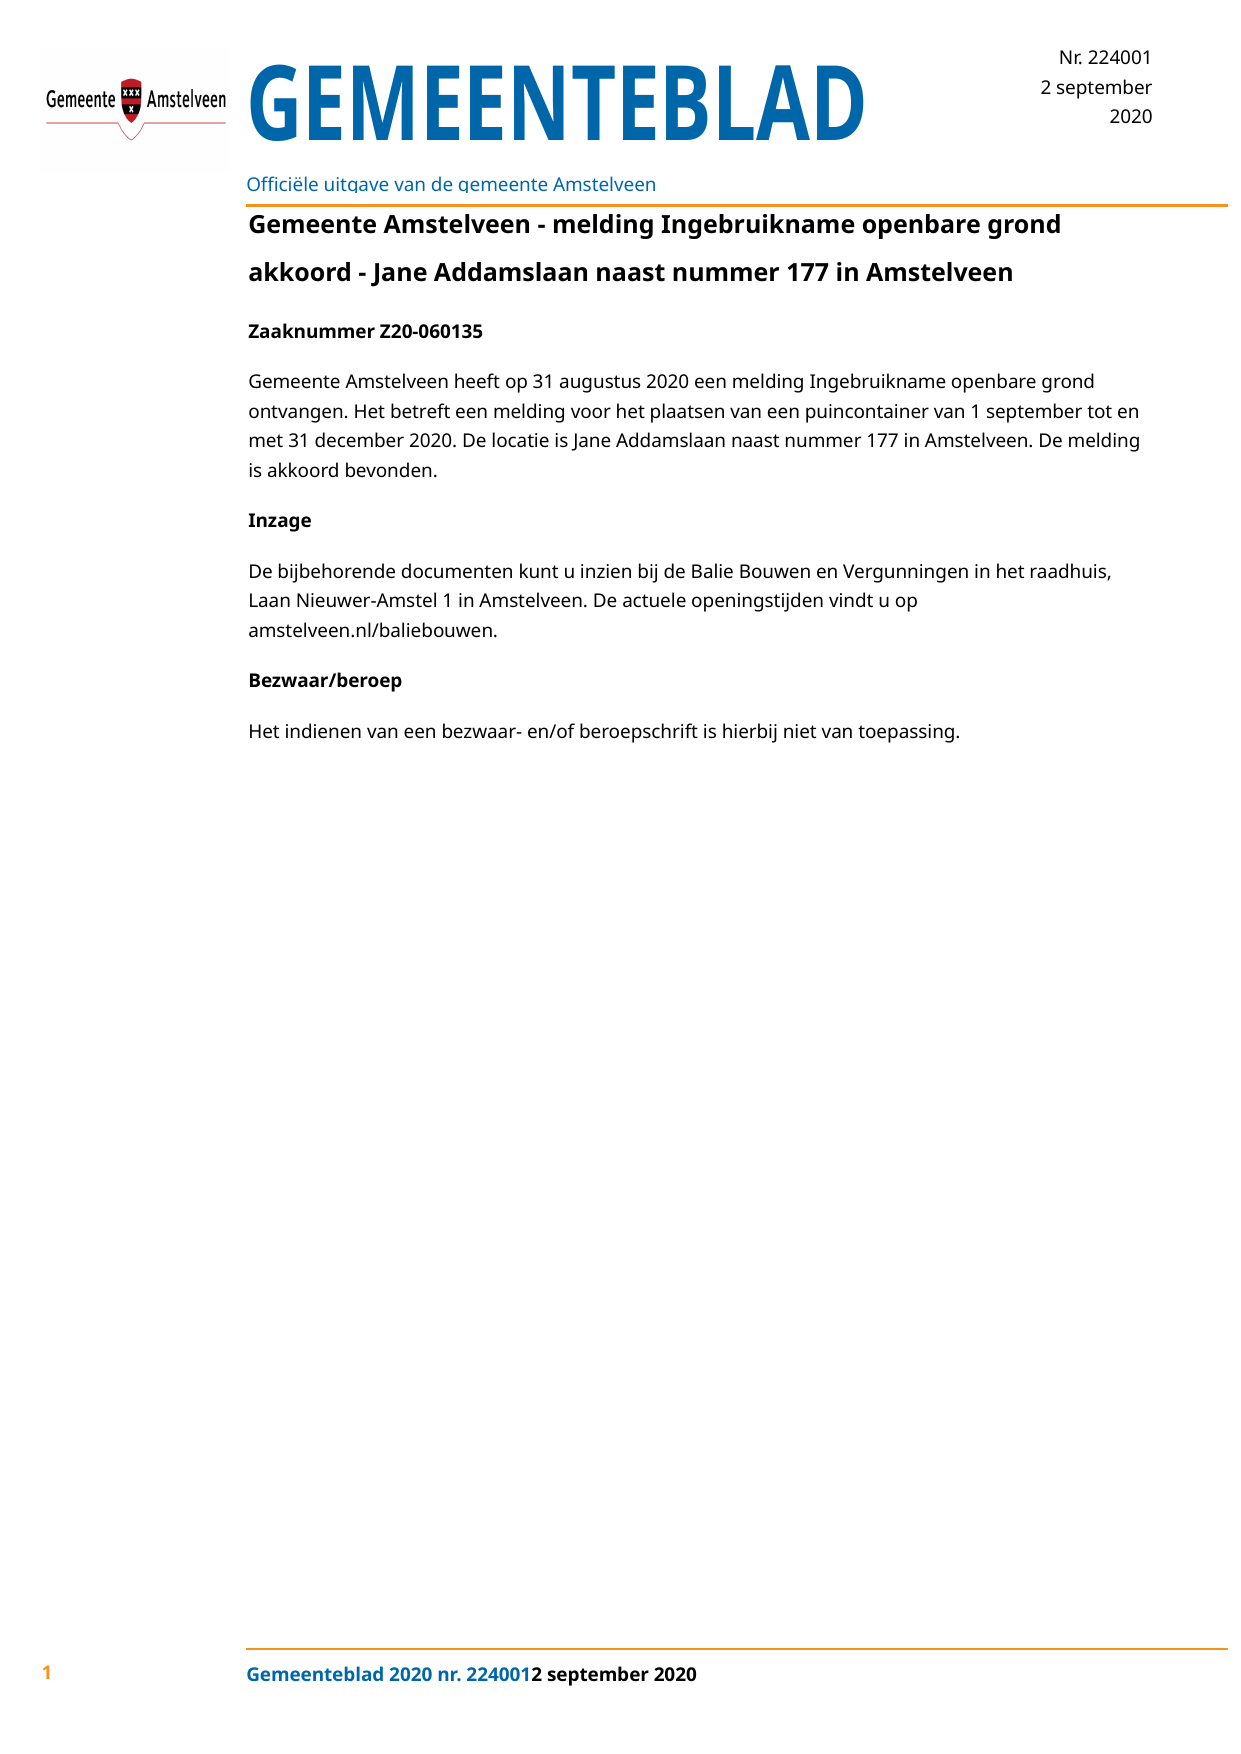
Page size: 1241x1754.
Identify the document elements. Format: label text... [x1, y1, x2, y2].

text Gemeente Amstelveen - melding Ingebruikname openbare grond akkoord - Jane Addamslaan naast nummer 177 in Amstelveen [248, 207, 1152, 288]
picture [41, 47, 231, 172]
text De bijbehorende documenten kunt u inzien bij de Balie Bouwen en Vergunningen in het raadhuis, Laan Nieuwer-Amstel 1 in Amstelveen. De actuele openingstijden vindt u op amstelveen.nl/baliebouwen. [248, 558, 1152, 643]
text Gemeente Amstelveen heeft op 31 augustus 2020 een melding Ingebruikname openbare grond ontvangen. Het betreft een melding voor het plaatsen van een puincontainer van 1 september tot en met 31 december 2020. De locatie is Jane Addamslaan naast nummer 177 in Amstelveen. De melding is akkoord bevonden. [248, 368, 1152, 483]
text Inzage [248, 507, 1152, 533]
text Bezwaar/beroep [248, 667, 1152, 693]
text Het indienen van een bezwaar- en/of beroepschrift is hierbij niet van toepassing. [248, 718, 1152, 744]
text Zaaknummer Z20-060135 [248, 318, 1152, 344]
